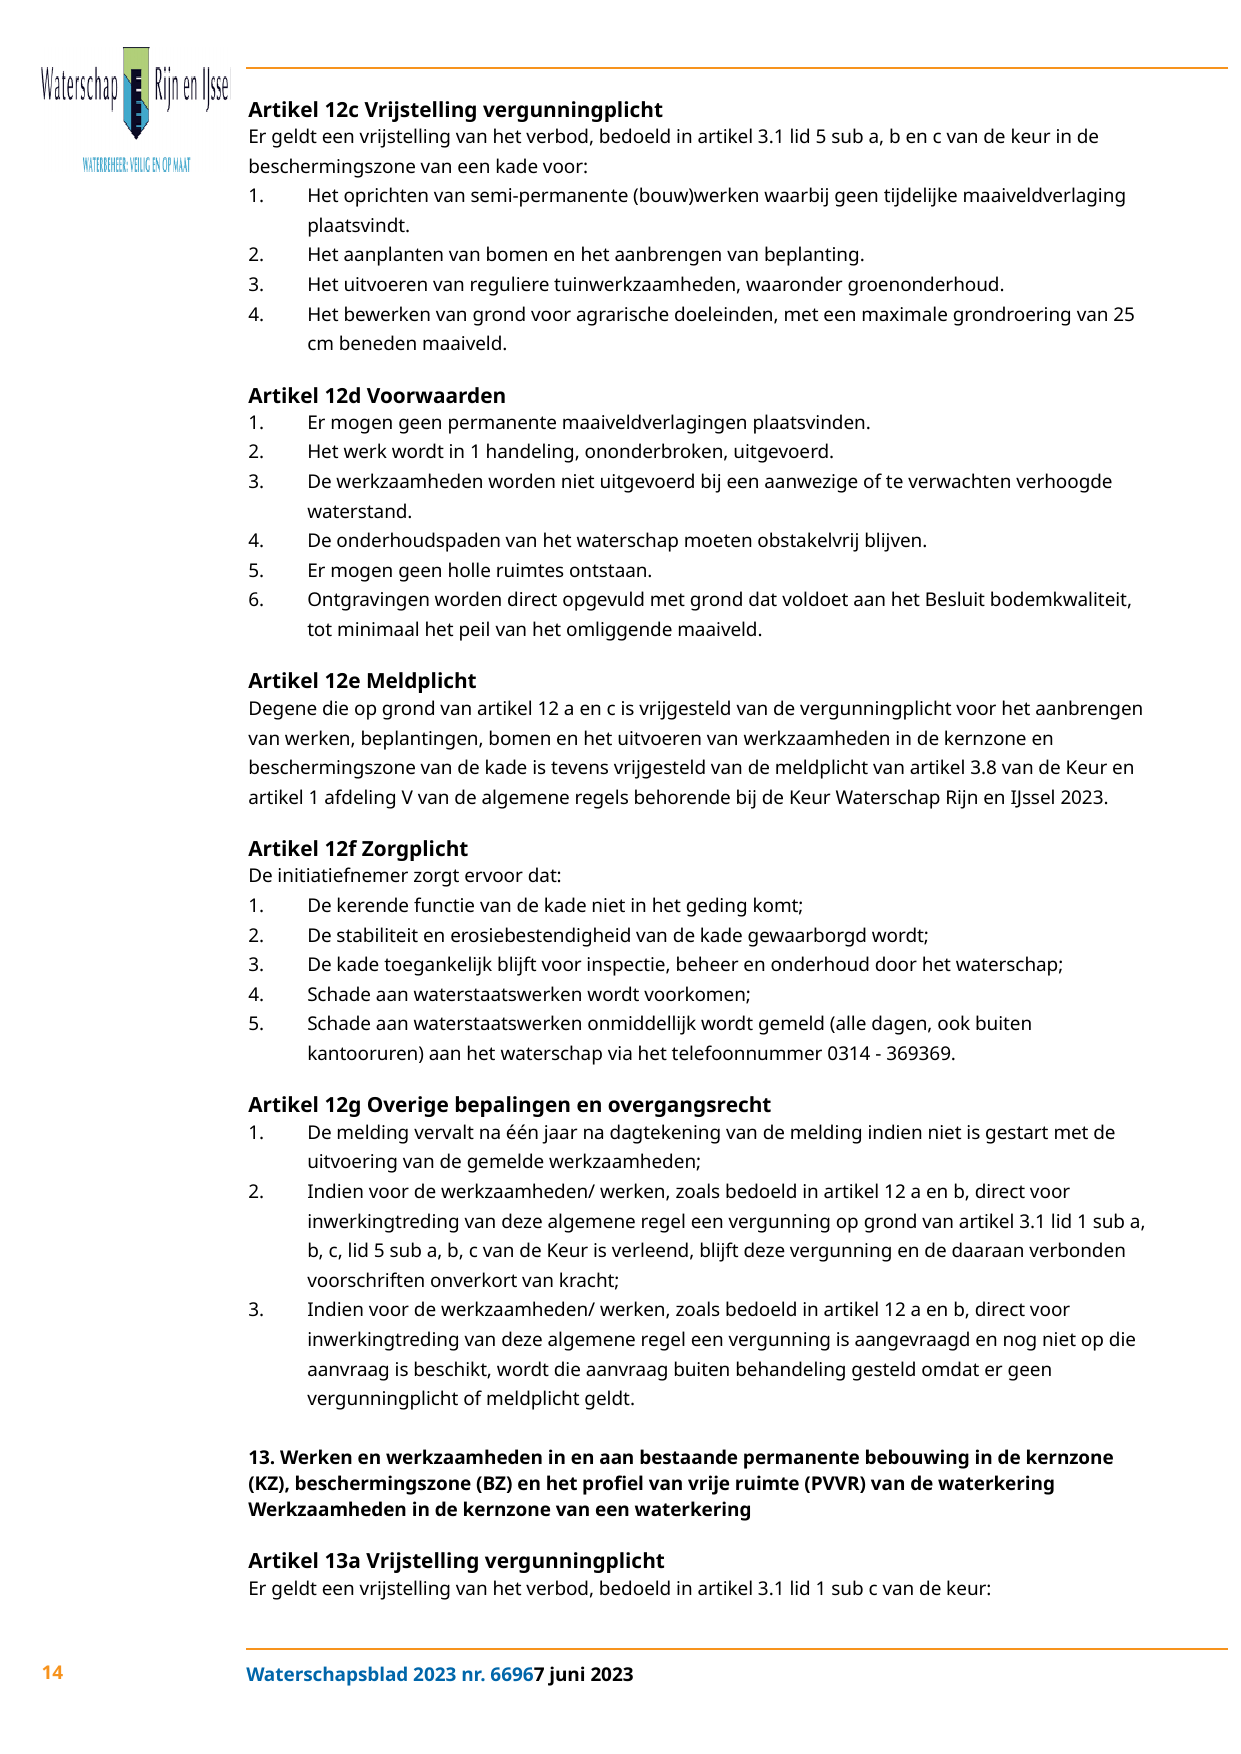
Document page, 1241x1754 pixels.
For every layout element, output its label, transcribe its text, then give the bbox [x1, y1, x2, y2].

text Degene die op grond van artikel 12 a en c is vrijgesteld van de vergunningplicht voor het aanbrengen van werken, beplantingen, bomen en het uitvoeren van werkzaamheden in de kernzone en beschermingszone van de kade is tevens vrijgesteld van de meldplicht van artikel 3.8 van de Keur en artikel 1 afdeling V van de algemene regels behorende bij de Keur Waterschap Rijn en IJssel 2023. [248, 695, 1152, 809]
list De kerende functie van de kade niet in het geding komt; [248, 892, 1152, 918]
list Het werk wordt in 1 handeling, ononderbroken, uitgevoerd. [248, 439, 1152, 464]
text Artikel 12d Voorwaarden [248, 381, 1152, 409]
list De onderhoudspaden van het waterschap moeten obstakelvrij blijven. [248, 527, 1152, 553]
list De stabiliteit en erosiebestendigheid van de kade gewaarborgd wordt; [248, 922, 1152, 948]
text Er geldt een vrijstelling van het verbod, bedoeld in artikel 3.1 lid 1 sub c van de keur: [248, 1575, 1152, 1601]
list Het aanplanten van bomen en het aanbrengen van beplanting. [248, 242, 1152, 267]
list Indien voor de werkzaamheden/ werken, zoals bedoeld in artikel 12 a en b, direct voor inwerkingtreding van deze algemene regel een vergunning is aangevraagd en nog niet op die aanvraag is beschikt, wordt die aanvraag buiten behandeling gesteld omdat er geen vergunningplicht of meldplicht geldt. [248, 1297, 1152, 1411]
text 13. Werken en werkzaamheden in en aan bestaande permanente bebouwing in de kernzone (KZ), beschermingszone (BZ) en het profiel van vrije ruimte (PVVR) van de waterkering [248, 1444, 1152, 1496]
text Artikel 12f Zorgplicht [248, 834, 1152, 863]
list De kade toegankelijk blijft voor inspectie, beheer en onderhoud door het waterschap; [248, 951, 1152, 977]
text Artikel 12g Overige bepalingen en overgangsrecht [248, 1091, 1152, 1119]
list Er mogen geen holle ruimtes ontstaan. [248, 557, 1152, 583]
list Het bewerken van grond voor agrarische doeleinden, met een maximale grondroering van 25 cm beneden maaiveld. [248, 301, 1152, 356]
list Het oprichten van semi-permanente (bouw)werken waarbij geen tijdelijke maaiveldverlaging plaatsvindt. [248, 182, 1152, 238]
text Artikel 12c Vrijstelling vergunningplicht [248, 95, 1152, 123]
text Artikel 12e Meldplicht [248, 667, 1152, 695]
list Er mogen geen permanente maaiveldverlagingen plaatsvinden. [248, 409, 1152, 435]
list De werkzaamheden worden niet uitgevoerd bij een aanwezige of te verwachten verhoogde waterstand. [248, 468, 1152, 524]
list De melding vervalt na één jaar na dagtekening van de melding indien niet is gestart met de uitvoering van de gemelde werkzaamheden; [248, 1119, 1152, 1174]
list Indien voor de werkzaamheden/ werken, zoals bedoeld in artikel 12 a en b, direct voor inwerkingtreding van deze algemene regel een vergunning op grond van artikel 3.1 lid 1 sub a, b, c, lid 5 sub a, b, c van de Keur is verleend, blijft deze vergunning en de daaraan verbonden voorschriften onverkort van kracht; [248, 1178, 1152, 1293]
text De initiatiefnemer zorgt ervoor dat: [248, 863, 1152, 888]
list Schade aan waterstaatswerken onmiddellijk wordt gemeld (alle dagen, ook buiten kantooruren) aan het waterschap via het telefoonnummer 0314 - 369369. [248, 1011, 1152, 1066]
list Het uitvoeren van reguliere tuinwerkzaamheden, waaronder groenonderhoud. [248, 271, 1152, 297]
text Artikel 13a Vrijstelling vergunningplicht [248, 1546, 1152, 1575]
list Schade aan waterstaatswerken wordt voorkomen; [248, 981, 1152, 1007]
picture [41, 47, 231, 172]
text Er geldt een vrijstelling van het verbod, bedoeld in artikel 3.1 lid 5 sub a, b en c van de keur in de beschermingszone van een kade voor: [248, 123, 1152, 178]
text Werkzaamheden in de kernzone van een waterkering [248, 1496, 1152, 1522]
list Ontgravingen worden direct opgevuld met grond dat voldoet aan het Besluit bodemkwaliteit, tot minimaal het peil van het omliggende maaiveld. [248, 587, 1152, 642]
